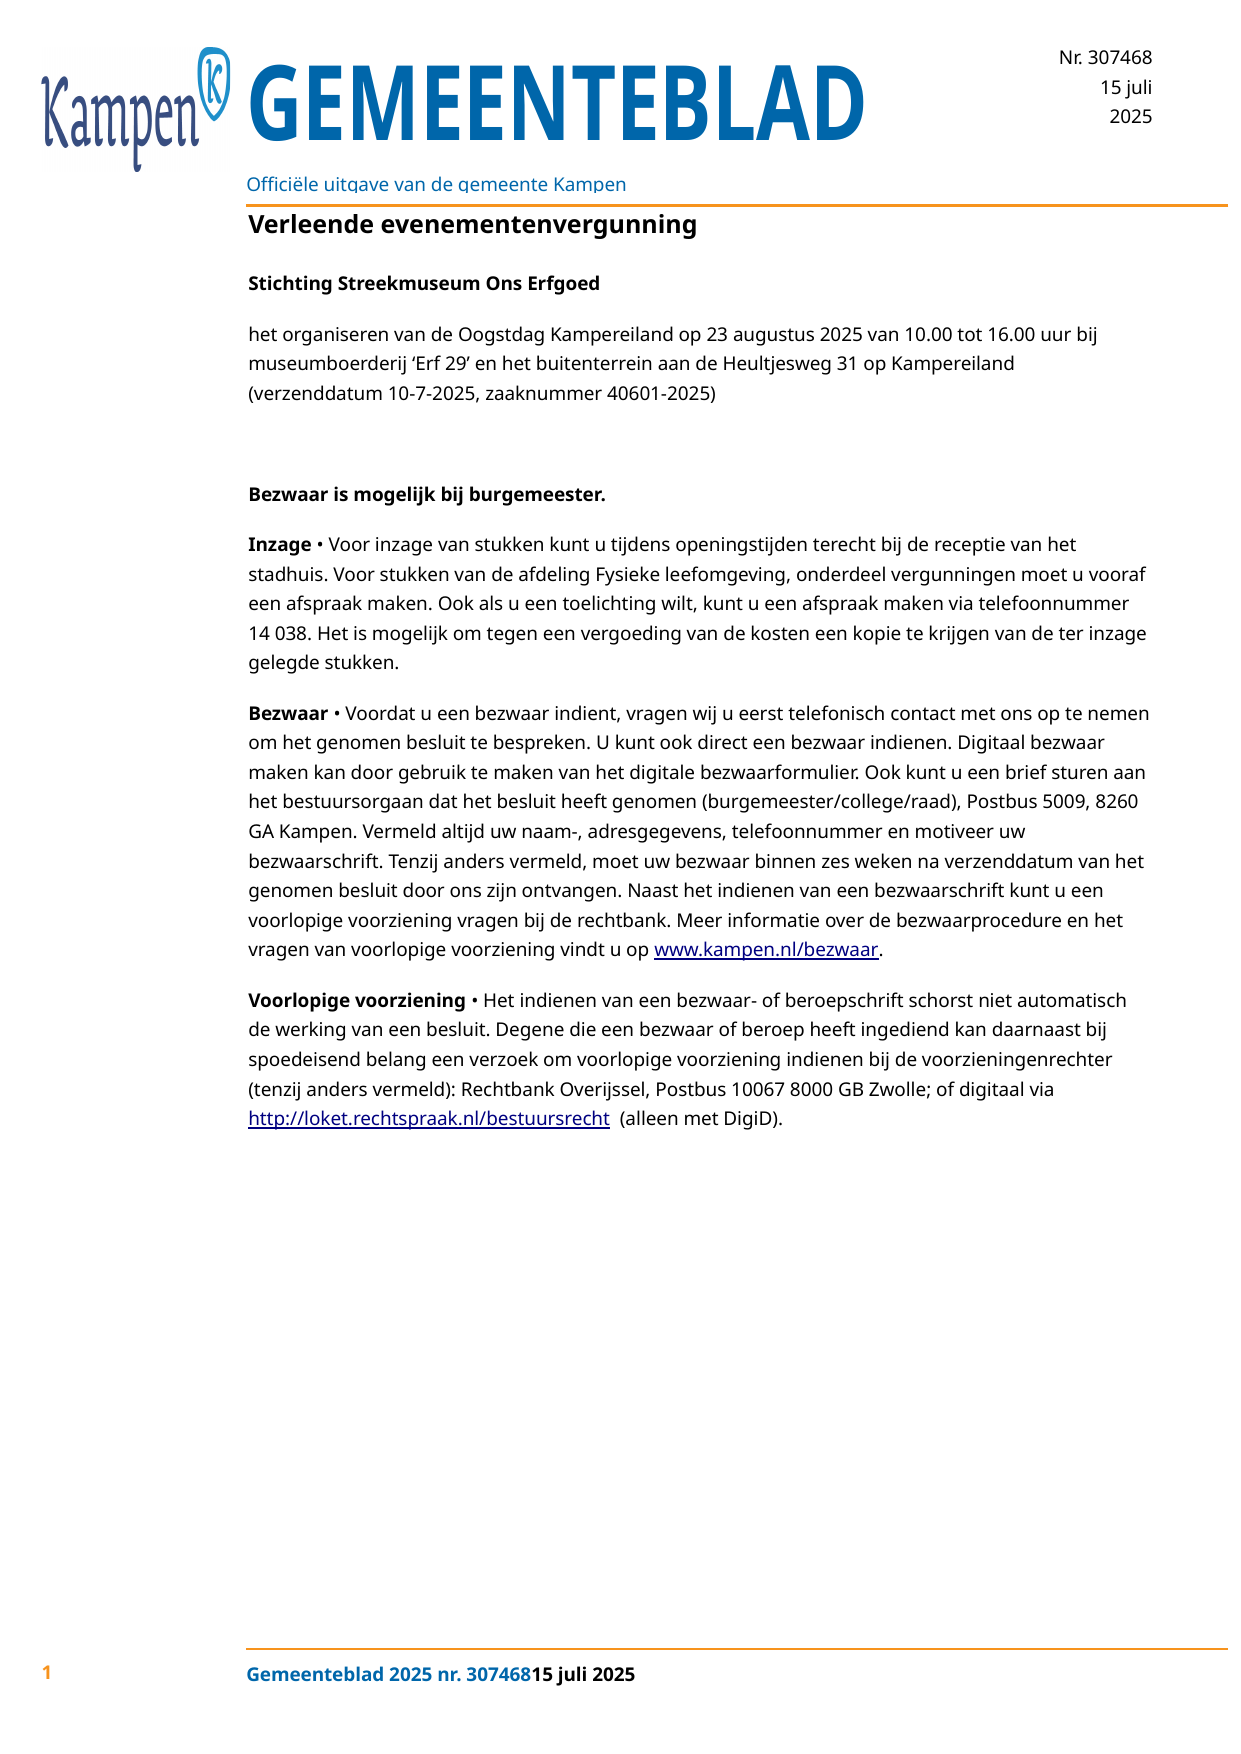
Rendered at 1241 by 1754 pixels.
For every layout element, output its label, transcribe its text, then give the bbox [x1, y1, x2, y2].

text Bezwaar is mogelijk bij burgemeester. [248, 481, 1152, 506]
text Stichting Streekmuseum Ons Erfgoed [248, 270, 1152, 296]
text het organiseren van de Oogstdag Kampereiland op 23 augustus 2025 van 10.00 tot 16.00 uur bij museumboerderij ‘Erf 29’ en het buitenterrein aan de Heultjesweg 31 op Kampereiland (verzenddatum 10-7-2025, zaaknummer 40601-2025) [248, 321, 1152, 406]
text Voorlopige voorziening • Het indienen van een bezwaar- of beroepschrift schorst niet automatisch de werking van een besluit. Degene die een bezwaar of beroep heeft ingediend kan daarnaast bij spoedeisend belang een verzoek om voorlopige voorziening indienen bij de voorzieningenrechter (tenzij anders vermeld): Rechtbank Overijssel, Postbus 10067 8000 GB Zwolle; of digitaal via http://loket.rechtspraak.nl/bestuursrecht (alleen met DigiD). [248, 987, 1152, 1131]
picture [41, 47, 231, 172]
text Verleende evenementenvergunning [248, 207, 1152, 241]
text Bezwaar • Voordat u een bezwaar indient, vragen wij u eerst telefonisch contact met ons op te nemen om het genomen besluit te bespreken. U kunt ook direct een bezwaar indienen. Digitaal bezwaar maken kan door gebruik te maken van het digitale bezwaarformulier. Ook kunt u een brief sturen aan het bestuursorgaan dat het besluit heeft genomen (burgemeester/college/raad), Postbus 5009, 8260 GA Kampen. Vermeld altijd uw naam-, adresgegevens, telefoonnummer en motiveer uw bezwaarschrift. Tenzij anders vermeld, moet uw bezwaar binnen zes weken na verzenddatum van het genomen besluit door ons zijn ontvangen. Naast het indienen van een bezwaarschrift kunt u een voorlopige voorziening vragen bij de rechtbank. Meer informatie over de bezwaarprocedure en het vragen van voorlopige voorziening vindt u op www.kampen.nl/bezwaar. [248, 700, 1152, 962]
text Inzage • Voor inzage van stukken kunt u tijdens openingstijden terecht bij de receptie van het stadhuis. Voor stukken van de afdeling Fysieke leefomgeving, onderdeel vergunningen moet u vooraf een afspraak maken. Ook als u een toelichting wilt, kunt u een afspraak maken via telefoonnummer 14 038. Het is mogelijk om tegen een vergoeding van de kosten een kopie te krijgen van de ter inzage gelegde stukken. [248, 531, 1152, 675]
